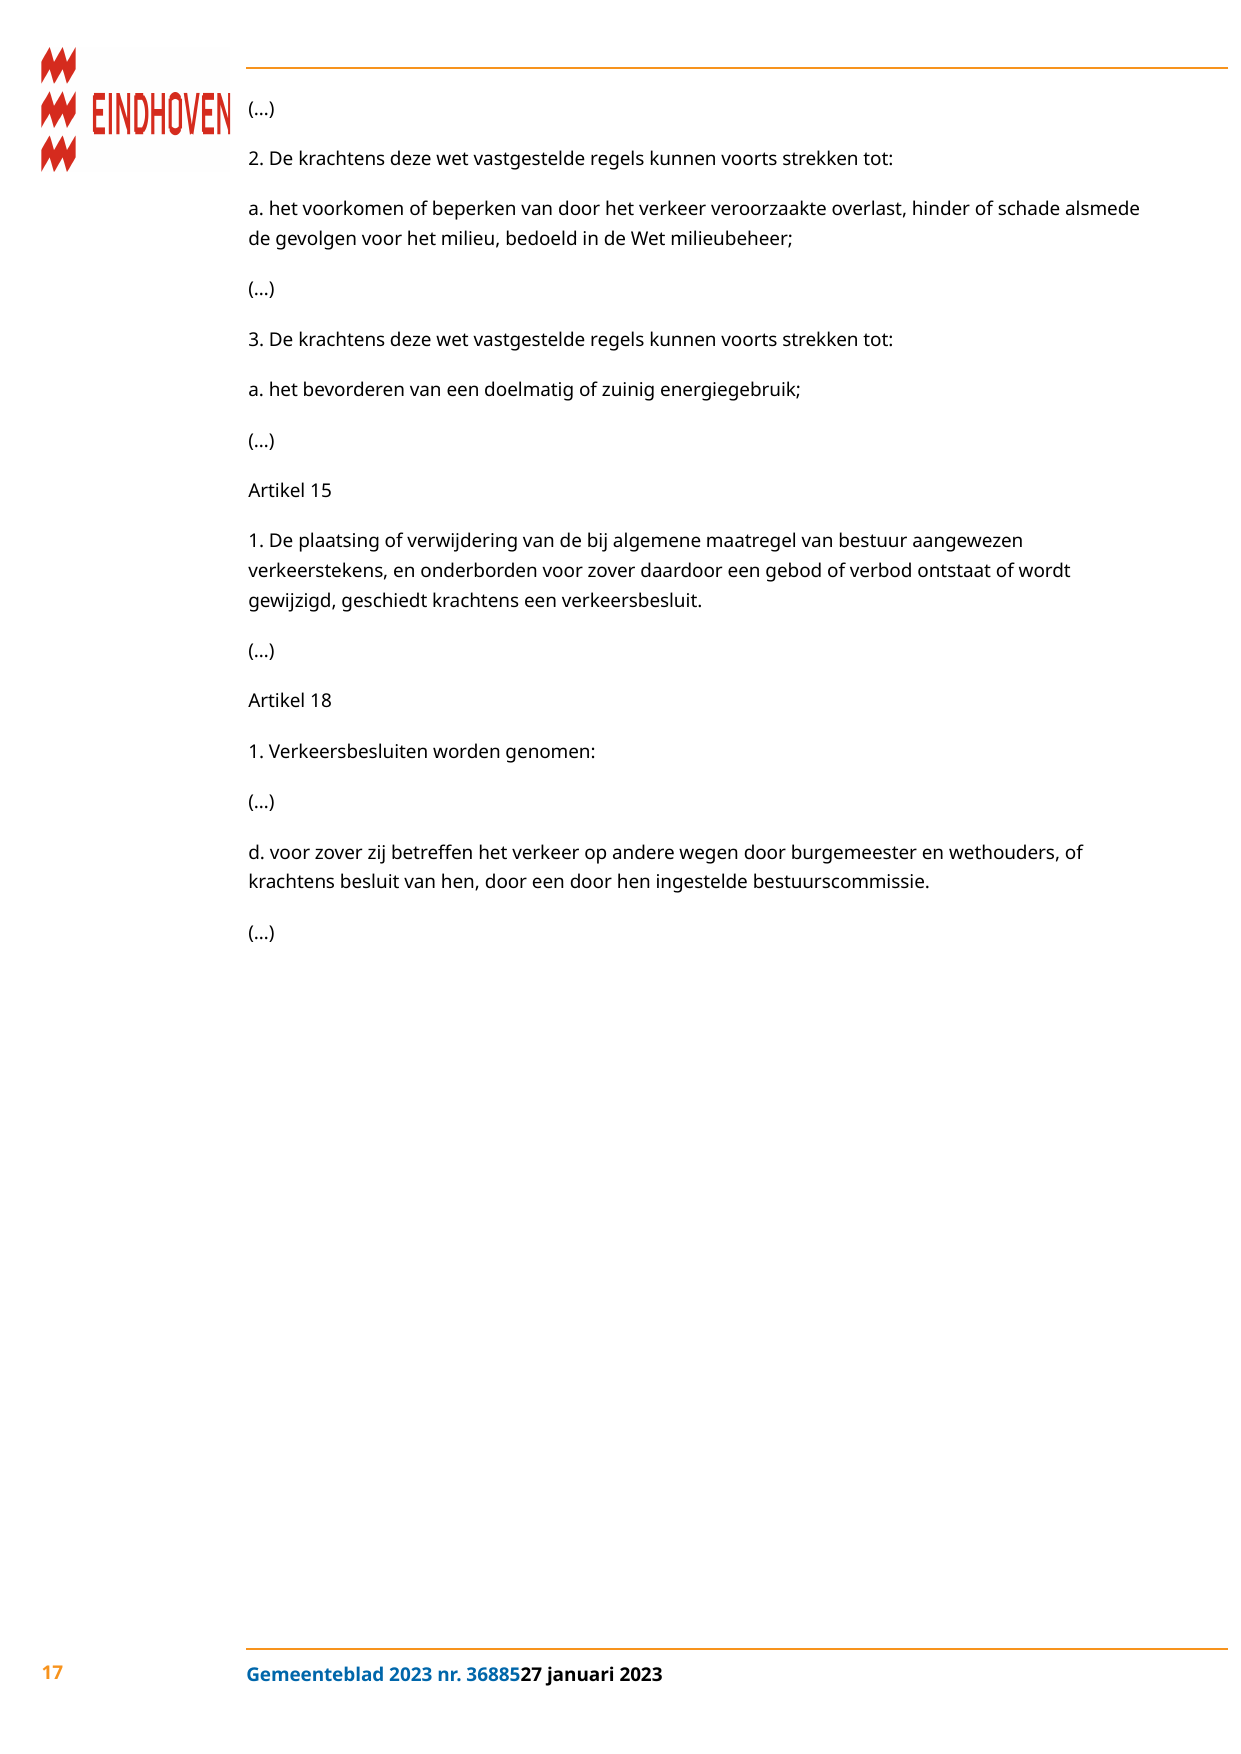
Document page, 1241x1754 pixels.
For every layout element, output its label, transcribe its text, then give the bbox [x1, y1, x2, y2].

text 1. De plaatsing of verwijdering van de bij algemene maatregel van bestuur aangewezen verkeerstekens, en onderborden voor zover daardoor een gebod of verbod ontstaat of wordt gewijzigd, geschiedt krachtens een verkeersbesluit. [248, 528, 1152, 613]
text 3. De krachtens deze wet vastgestelde regels kunnen voorts strekken tot: [248, 326, 1152, 352]
text Artikel 15 [248, 477, 1152, 503]
text (…) [248, 637, 1152, 663]
text Artikel 18 [248, 688, 1152, 713]
text (…) [248, 919, 1152, 945]
text 1. Verkeersbesluiten worden genomen: [248, 738, 1152, 764]
picture [41, 47, 231, 172]
text a. het bevorderen van een doelmatig of zuinig energiegebruik; [248, 376, 1152, 402]
text d. voor zover zij betreffen het verkeer op andere wegen door burgemeester en wethouders, of krachtens besluit van hen, door een door hen ingestelde bestuurscommissie. [248, 839, 1152, 894]
text (…) [248, 95, 1152, 121]
text a. het voorkomen of beperken van door het verkeer veroorzaakte overlast, hinder of schade alsmede de gevolgen voor het milieu, bedoeld in de Wet milieubeheer; [248, 196, 1152, 251]
text (…) [248, 788, 1152, 814]
text 2. De krachtens deze wet vastgestelde regels kunnen voorts strekken tot: [248, 145, 1152, 171]
text (…) [248, 276, 1152, 301]
text (…) [248, 427, 1152, 453]
